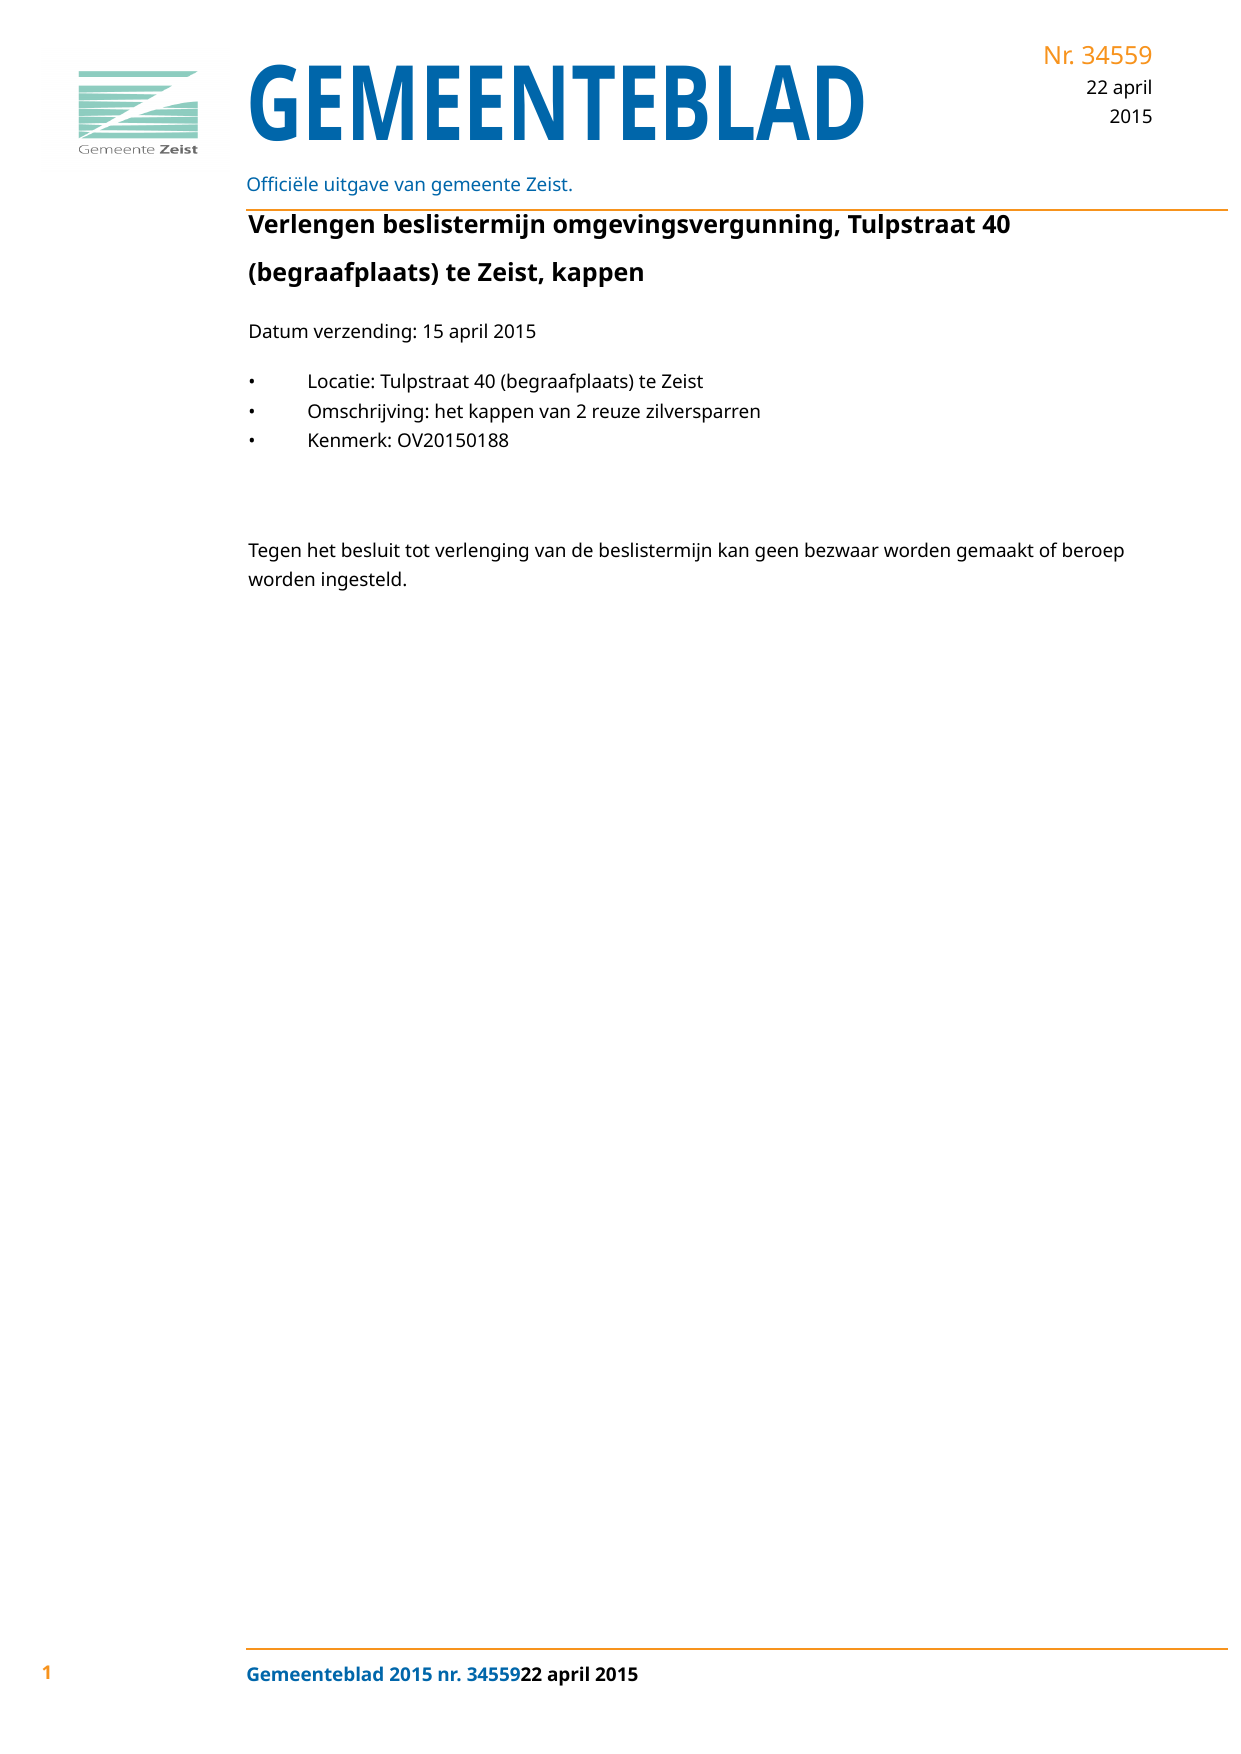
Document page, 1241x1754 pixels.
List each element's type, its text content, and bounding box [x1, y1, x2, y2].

text Datum verzending: 15 april 2015 [248, 318, 1152, 344]
text Verlengen beslistermijn omgevingsvergunning, Tulpstraat 40 (begraafplaats) te Zeist, kappen [248, 211, 1152, 288]
list Kenmerk: OV20150188 [248, 427, 1152, 453]
list Omschrijving: het kappen van 2 reuze zilversparren [248, 398, 1152, 424]
list Locatie: Tulpstraat 40 (begraafplaats) te Zeist [248, 368, 1152, 394]
text Tegen het besluit tot verlenging van de beslistermijn kan geen bezwaar worden gemaakt of beroep worden ingesteld. [248, 537, 1152, 592]
picture [41, 47, 231, 172]
